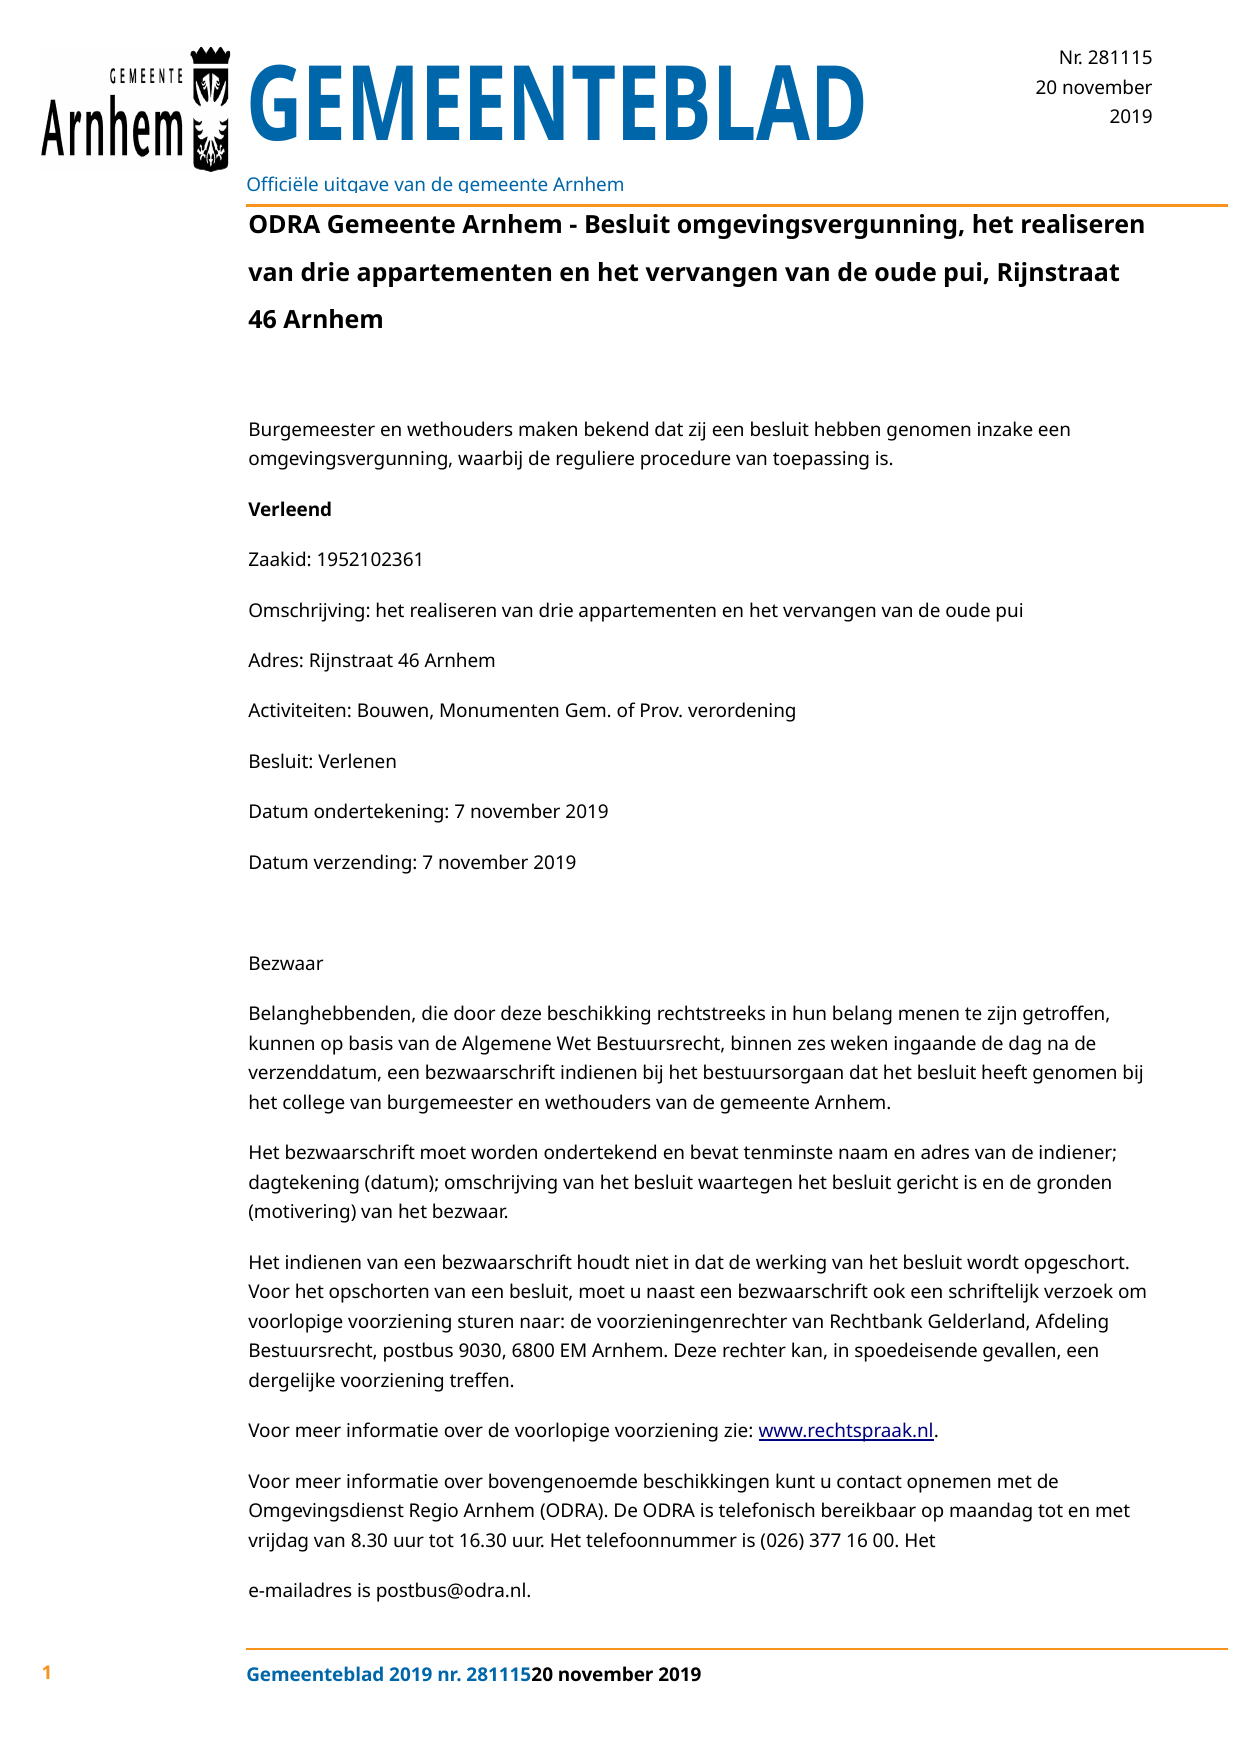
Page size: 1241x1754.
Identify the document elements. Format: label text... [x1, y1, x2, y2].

text Besluit: Verlenen [248, 748, 1152, 774]
text Voor meer informatie over bovengenoemde beschikkingen kunt u contact opnemen met de Omgevingsdienst Regio Arnhem (ODRA). De ODRA is telefonisch bereikbaar op maandag tot en met vrijdag van 8.30 uur tot 16.30 uur. Het telefoonnummer is (026) 377 16 00. Het [248, 1468, 1152, 1553]
text Het indienen van een bezwaarschrift houdt niet in dat de werking van het besluit wordt opgeschort. Voor het opschorten van een besluit, moet u naast een bezwaarschrift ook een schriftelijk verzoek om voorlopige voorziening sturen naar: de voorzieningenrechter van Rechtbank Gelderland, Afdeling Bestuursrecht, postbus 9030, 6800 EM Arnhem. Deze rechter kan, in spoedeisende gevallen, een dergelijke voorziening treffen. [248, 1249, 1152, 1393]
text Omschrijving: het realiseren van drie appartementen en het vervangen van de oude pui [248, 597, 1152, 622]
text Activiteiten: Bouwen, Monumenten Gem. of Prov. verordening [248, 698, 1152, 723]
text Adres: Rijnstraat 46 Arnhem [248, 647, 1152, 673]
text Het bezwaarschrift moet worden ondertekend en bevat tenminste naam en adres van de indiener; dagtekening (datum); omschrijving van het besluit waartegen het besluit gericht is en de gronden (motivering) van het bezwaar. [248, 1139, 1152, 1224]
text ODRA Gemeente Arnhem - Besluit omgevingsvergunning, het realiseren van drie appartementen en het vervangen van de oude pui, Rijnstraat 46 Arnhem [248, 207, 1152, 336]
text Belanghebbenden, die door deze beschikking rechtstreeks in hun belang menen te zijn getroffen, kunnen op basis van de Algemene Wet Bestuursrecht, binnen zes weken ingaande de dag na de verzenddatum, een bezwaarschrift indienen bij het bestuursorgaan dat het besluit heeft genomen bij het college van burgemeester en wethouders van de gemeente Arnhem. [248, 1000, 1152, 1114]
text Burgemeester en wethouders maken bekend dat zij een besluit hebben genomen inzake een omgevingsvergunning, waarbij de reguliere procedure van toepassing is. [248, 416, 1152, 471]
text Datum verzending: 7 november 2019 [248, 849, 1152, 874]
text Datum ondertekening: 7 november 2019 [248, 798, 1152, 824]
text e-mailadres is postbus@odra.nl. [248, 1578, 1152, 1603]
text Bezwaar [248, 950, 1152, 975]
text Zaakid: 1952102361 [248, 546, 1152, 572]
picture [41, 47, 231, 172]
text Verleend [248, 496, 1152, 522]
text Voor meer informatie over de voorlopige voorziening zie: www.rechtspraak.nl. [248, 1418, 1152, 1443]
